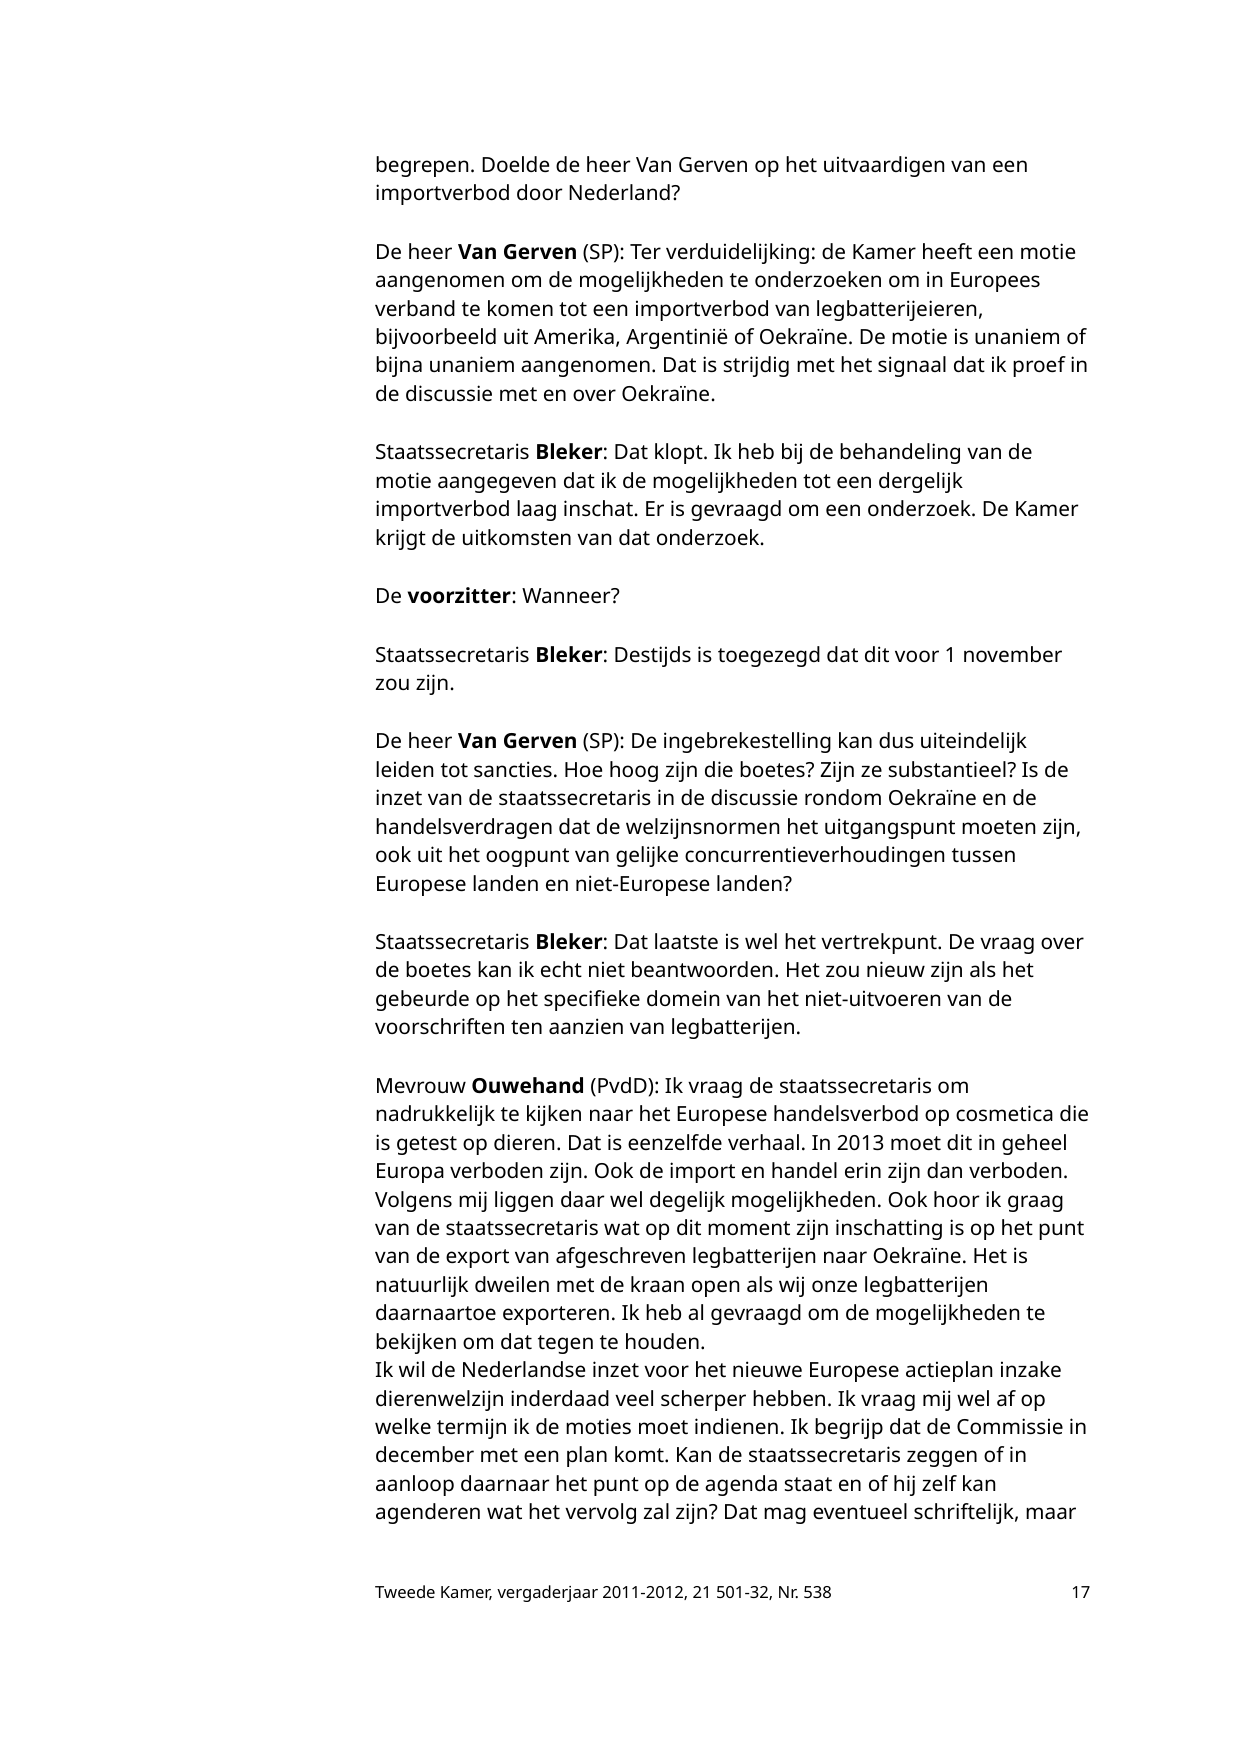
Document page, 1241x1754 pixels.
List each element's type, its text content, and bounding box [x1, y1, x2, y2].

text De heer Van Gerven (SP): Ter verduidelijking: de Kamer heeft een motie aangenomen om de mogelijkheden te onderzoeken om in Europees verband te komen tot een importverbod van legbatterijeieren, bijvoorbeeld uit Amerika, Argentinië of Oekraïne. De motie is unaniem of bijna unaniem aangenomen. Dat is strijdig met het signaal dat ik proef in de discussie met en over Oekraïne. [375, 237, 1090, 407]
text De heer Van Gerven (SP): De ingebrekestelling kan dus uiteindelijk leiden tot sancties. Hoe hoog zijn die boetes? Zijn ze substantieel? Is de inzet van de staatssecretaris in de discussie rondom Oekraïne en de handelsverdragen dat de welzijnsnormen het uitgangspunt moeten zijn, ook uit het oogpunt van gelijke concurrentieverhoudingen tussen Europese landen en niet-Europese landen? [375, 727, 1090, 897]
text Mevrouw Ouwehand (PvdD): Ik vraag de staatssecretaris om nadrukkelijk te kijken naar het Europese handelsverbod op cosmetica die is getest op dieren. Dat is eenzelfde verhaal. In 2013 moet dit in geheel Europa verboden zijn. Ook de import en handel erin zijn dan verboden. Volgens mij liggen daar wel degelijk mogelijkheden. Ook hoor ik graag van de staatssecretaris wat op dit moment zijn inschatting is op het punt van de export van afgeschreven legbatterijen naar Oekraïne. Het is natuurlijk dweilen met de kraan open als wij onze legbatterijen daarnaartoe exporteren. Ik heb al gevraagd om de mogelijkheden te bekijken om dat tegen te houden. [375, 1071, 1090, 1355]
text Staatssecretaris Bleker: Destijds is toegezegd dat dit voor 1 november zou zijn. [375, 640, 1090, 697]
text Ik wil de Nederlandse inzet voor het nieuwe Europese actieplan inzake dierenwelzijn inderdaad veel scherper hebben. Ik vraag mij wel af op welke termijn ik de moties moet indienen. Ik begrijp dat de Commissie in december met een plan komt. Kan de staatssecretaris zeggen of in aanloop daarnaar het punt op de agenda staat en of hij zelf kan agenderen wat het vervolg zal zijn? Dat mag eventueel schriftelijk, maar [375, 1355, 1090, 1526]
text Staatssecretaris Bleker: Dat klopt. Ik heb bij de behandeling van de motie aangegeven dat ik de mogelijkheden tot een dergelijk importverbod laag inschat. Er is gevraagd om een onderzoek. De Kamer krijgt de uitkomsten van dat onderzoek. [375, 437, 1090, 551]
text Staatssecretaris Bleker: Dat laatste is wel het vertrekpunt. De vraag over de boetes kan ik echt niet beantwoorden. Het zou nieuw zijn als het gebeurde op het specifieke domein van het niet-uitvoeren van de voorschriften ten aanzien van legbatterijen. [375, 927, 1090, 1041]
text De voorzitter: Wanneer? [375, 581, 1090, 610]
text begrepen. Doelde de heer Van Gerven op het uitvaardigen van een importverbod door Nederland? [375, 150, 1090, 207]
